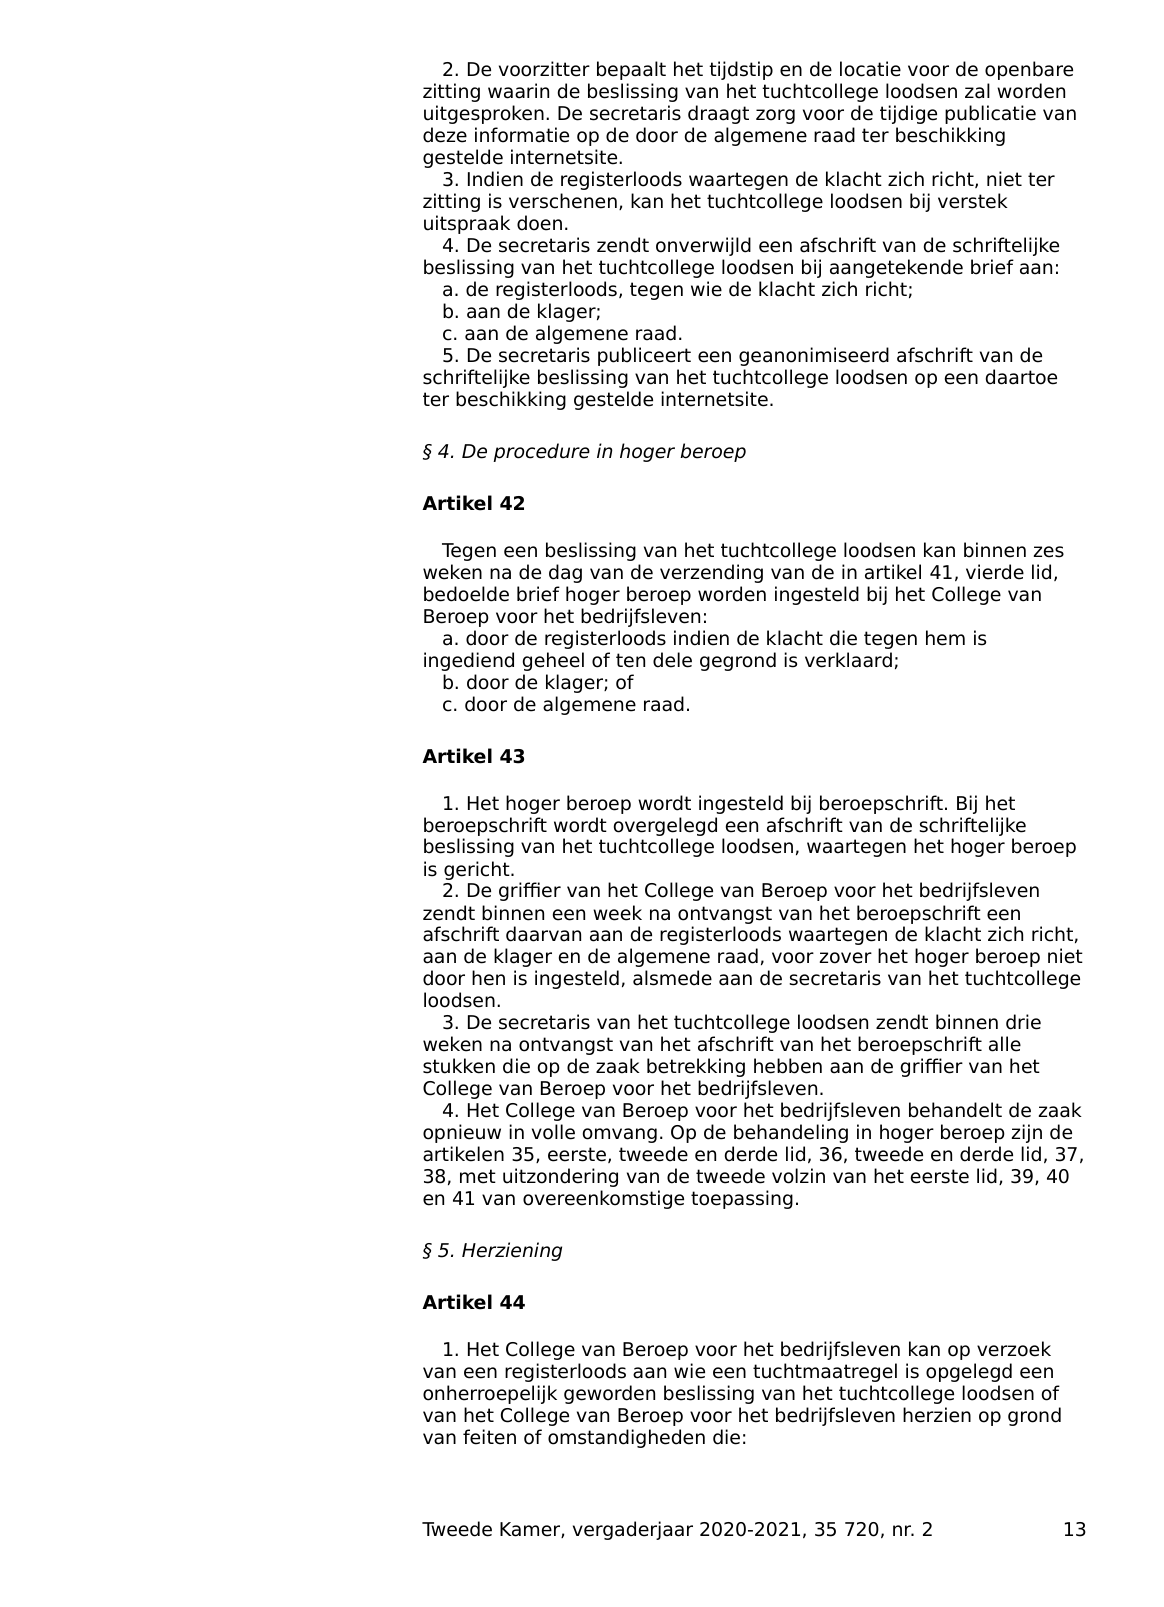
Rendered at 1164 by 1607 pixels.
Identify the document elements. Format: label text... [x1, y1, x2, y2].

text 2. De voorzitter bepaalt het tijdstip en de locatie voor de openbare zitting waarin de beslissing van het tuchtcollege loodsen zal worden uitgesproken. De secretaris draagt zorg voor de tijdige publicatie van deze informatie op de door de algemene raad ter beschikking gestelde internetsite. [422, 59, 1087, 169]
subtitle Artikel 43 [422, 746, 1087, 767]
text a. door de registerloods indien de klacht die tegen hem is ingediend geheel of ten dele gegrond is verklaard; [422, 628, 1087, 672]
subtitle Artikel 42 [422, 493, 1087, 515]
text 2. De griffier van het College van Beroep voor het bedrijfsleven zendt binnen een week na ontvangst van het beroepschrift een afschrift daarvan aan de registerloods waartegen de klacht zich richt, aan de klager en de algemene raad, voor zover het hoger beroep niet door hen is ingesteld, alsmede aan de secretaris van het tuchtcollege loodsen. [422, 880, 1087, 1012]
text 4. Het College van Beroep voor het bedrijfsleven behandelt de zaak opnieuw in volle omvang. Op de behandeling in hoger beroep zijn de artikelen 35, eerste, tweede en derde lid, 36, tweede en derde lid, 37, 38, met uitzondering van de tweede volzin van het eerste lid, 39, 40 en 41 van overeenkomstige toepassing. [422, 1100, 1087, 1210]
text 1. Het hoger beroep wordt ingesteld bij beroepschrift. Bij het beroepschrift wordt overgelegd een afschrift van de schriftelijke beslissing van het tuchtcollege loodsen, waartegen het hoger beroep is gericht. [422, 792, 1087, 880]
subtitle § 5. Herziening [422, 1240, 1087, 1262]
subtitle § 4. De procedure in hoger beroep [422, 441, 1087, 463]
subtitle Artikel 44 [422, 1292, 1087, 1314]
text 1. Het College van Beroep voor het bedrijfsleven kan op verzoek van een registerloods aan wie een tuchtmaatregel is opgelegd een onherroepelijk geworden beslissing van het tuchtcollege loodsen of van het College van Beroep voor het bedrijfsleven herzien op grond van feiten of omstandigheden die: [422, 1339, 1087, 1449]
text b. aan de klager; [422, 301, 1087, 323]
text 3. De secretaris van het tuchtcollege loodsen zendt binnen drie weken na ontvangst van het afschrift van het beroepschrift alle stukken die op de zaak betrekking hebben aan de griffier van het College van Beroep voor het bedrijfsleven. [422, 1012, 1087, 1100]
text Tegen een beslissing van het tuchtcollege loodsen kan binnen zes weken na de dag van de verzending van de in artikel 41, vierde lid, bedoelde brief hoger beroep worden ingesteld bij het College van Beroep voor het bedrijfsleven: [422, 540, 1087, 628]
text 3. Indien de registerloods waartegen de klacht zich richt, niet ter zitting is verschenen, kan het tuchtcollege loodsen bij verstek uitspraak doen. [422, 169, 1087, 235]
text a. de registerloods, tegen wie de klacht zich richt; [422, 279, 1087, 301]
text c. door de algemene raad. [422, 693, 1087, 716]
text c. aan de algemene raad. [422, 323, 1087, 345]
text b. door de klager; of [422, 672, 1087, 693]
text 5. De secretaris publiceert een geanonimiseerd afschrift van de schriftelijke beslissing van het tuchtcollege loodsen op een daartoe ter beschikking gestelde internetsite. [422, 345, 1087, 411]
text 4. De secretaris zendt onverwijld een afschrift van de schriftelijke beslissing van het tuchtcollege loodsen bij aangetekende brief aan: [422, 235, 1087, 279]
